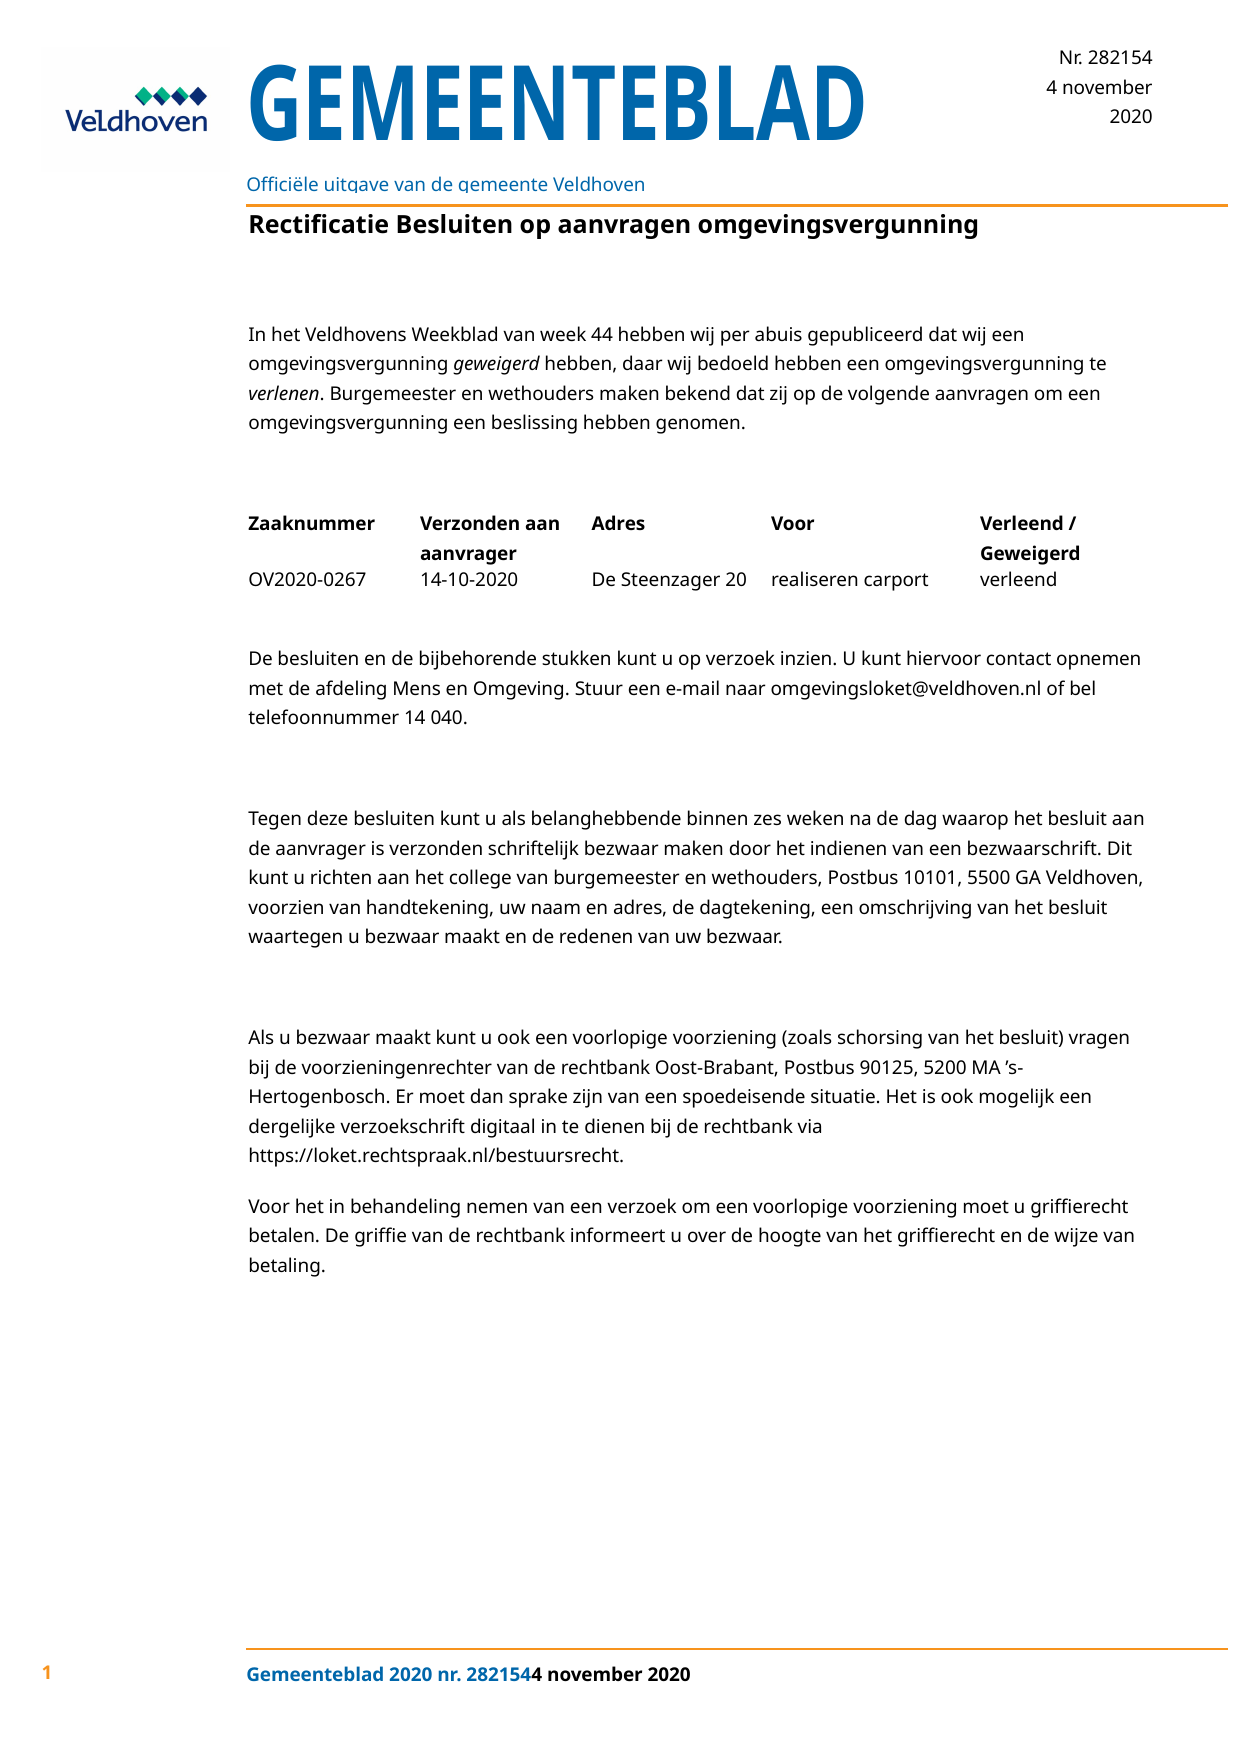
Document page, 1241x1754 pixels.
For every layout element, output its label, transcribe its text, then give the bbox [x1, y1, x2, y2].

text Tegen deze besluiten kunt u als belanghebbende binnen zes weken na de dag waarop het besluit aan de aanvrager is verzonden schriftelijk bezwaar maken door het indienen van een bezwaarschrift. Dit kunt u richten aan het college van burgemeester en wethouders, Postbus 10101, 5500 GA Veldhoven, voorzien van handtekening, uw naam en adres, de dagtekening, een omschrijving van het besluit waartegen u bezwaar maakt en de redenen van uw bezwaar. [248, 805, 1152, 949]
text Voor het in behandeling nemen van een verzoek om een voorlopige voorziening moet u griffierecht betalen. De griffie van de rechtbank informeert u over de hoogte van het griffierecht en de wijze van betaling. [248, 1193, 1152, 1278]
text Rectificatie Besluiten op aanvragen omgevingsvergunning [248, 207, 1152, 241]
table_cell OV2020-0267 [248, 566, 420, 591]
text In het Veldhovens Weekblad van week 44 hebben wij per abuis gepubliceerd dat wij een omgevingsvergunning geweigerd hebben, daar wij bedoeld hebben een omgevingsvergunning te verlenen. Burgemeester en wethouders maken bekend dat zij op de volgende aanvragen om een omgevingsvergunning een beslissing hebben genomen. [248, 321, 1152, 435]
table_cell verleend [980, 566, 1152, 591]
table_cell De Steenzager 20 [591, 566, 771, 591]
table_cell realiseren carport [771, 566, 980, 591]
table_header Adres [591, 510, 771, 566]
table_header Verzonden aan aanvrager [420, 510, 591, 566]
table_header Voor [771, 510, 980, 566]
text De besluiten en de bijbehorende stukken kunt u op verzoek inzien. U kunt hiervoor contact opnemen met de afdeling Mens en Omgeving. Stuur een e-mail naar omgevingsloket@veldhoven.nl of bel telefoonnummer 14 040. [248, 645, 1152, 730]
table_header Zaaknummer [248, 510, 420, 566]
text Als u bezwaar maakt kunt u ook een voorlopige voorziening (zoals schorsing van het besluit) vragen bij de voorzieningenrechter van de rechtbank Oost-Brabant, Postbus 90125, 5200 MA ’s-Hertogenbosch. Er moet dan sprake zijn van een spoedeisende situatie. Het is ook mogelijk een dergelijke verzoekschrift digitaal in te dienen bij de rechtbank via https://loket.rechtspraak.nl/bestuursrecht. [248, 1024, 1152, 1168]
table_cell 14-10-2020 [420, 566, 591, 591]
picture [41, 47, 231, 172]
table_header Verleend / Geweigerd [980, 510, 1152, 566]
